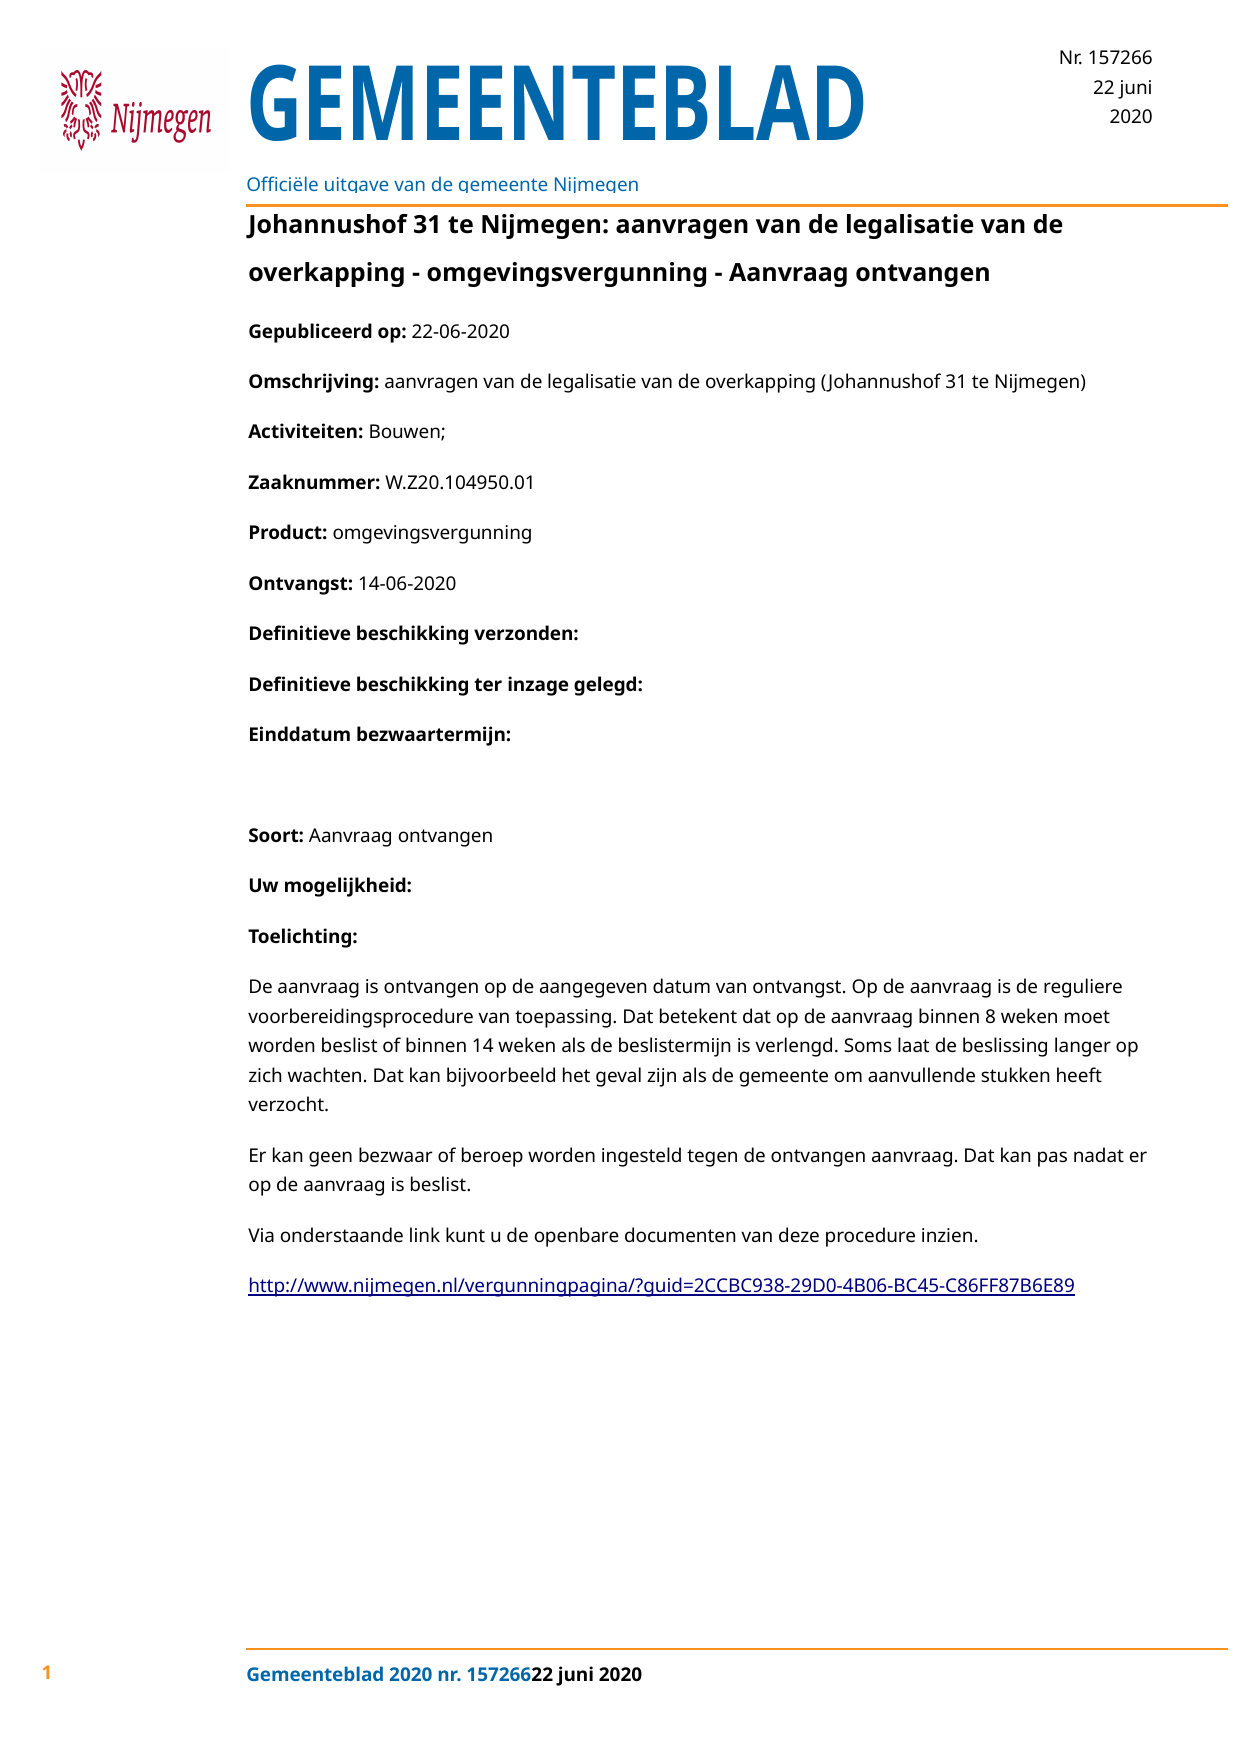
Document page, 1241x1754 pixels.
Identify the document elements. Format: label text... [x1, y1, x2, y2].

picture [41, 47, 231, 172]
text Omschrijving: aanvragen van de legalisatie van de overkapping (Johannushof 31 te Nijmegen) [248, 368, 1152, 394]
text Soort: Aanvraag ontvangen [248, 822, 1152, 848]
text Ontvangst: 14-06-2020 [248, 570, 1152, 596]
text Einddatum bezwaartermijn: [248, 721, 1152, 747]
text Activiteiten: Bouwen; [248, 419, 1152, 444]
text http://www.nijmegen.nl/vergunningpagina/?guid=2CCBC938-29D0-4B06-BC45-C86FF87B6E89 [248, 1272, 1152, 1298]
text Toelichting: [248, 923, 1152, 949]
text Zaaknummer: W.Z20.104950.01 [248, 469, 1152, 495]
text De aanvraag is ontvangen op de aangegeven datum van ontvangst. Op de aanvraag is de reguliere voorbereidingsprocedure van toepassing. Dat betekent dat op de aanvraag binnen 8 weken moet worden beslist of binnen 14 weken als de beslistermijn is verlengd. Soms laat de beslissing langer op zich wachten. Dat kan bijvoorbeeld het geval zijn als de gemeente om aanvullende stukken heeft verzocht. [248, 973, 1152, 1117]
text Er kan geen bezwaar of beroep worden ingesteld tegen de ontvangen aanvraag. Dat kan pas nadat er op de aanvraag is beslist. [248, 1142, 1152, 1197]
text Via onderstaande link kunt u de openbare documenten van deze procedure inzien. [248, 1222, 1152, 1248]
text Gepubliceerd op: 22-06-2020 [248, 318, 1152, 344]
text Johannushof 31 te Nijmegen: aanvragen van de legalisatie van de overkapping - omgevingsvergunning - Aanvraag ontvangen [248, 207, 1152, 288]
text Definitieve beschikking verzonden: [248, 620, 1152, 646]
text Definitieve beschikking ter inzage gelegd: [248, 671, 1152, 697]
text Uw mogelijkheid: [248, 872, 1152, 898]
text Product: omgevingsvergunning [248, 519, 1152, 545]
